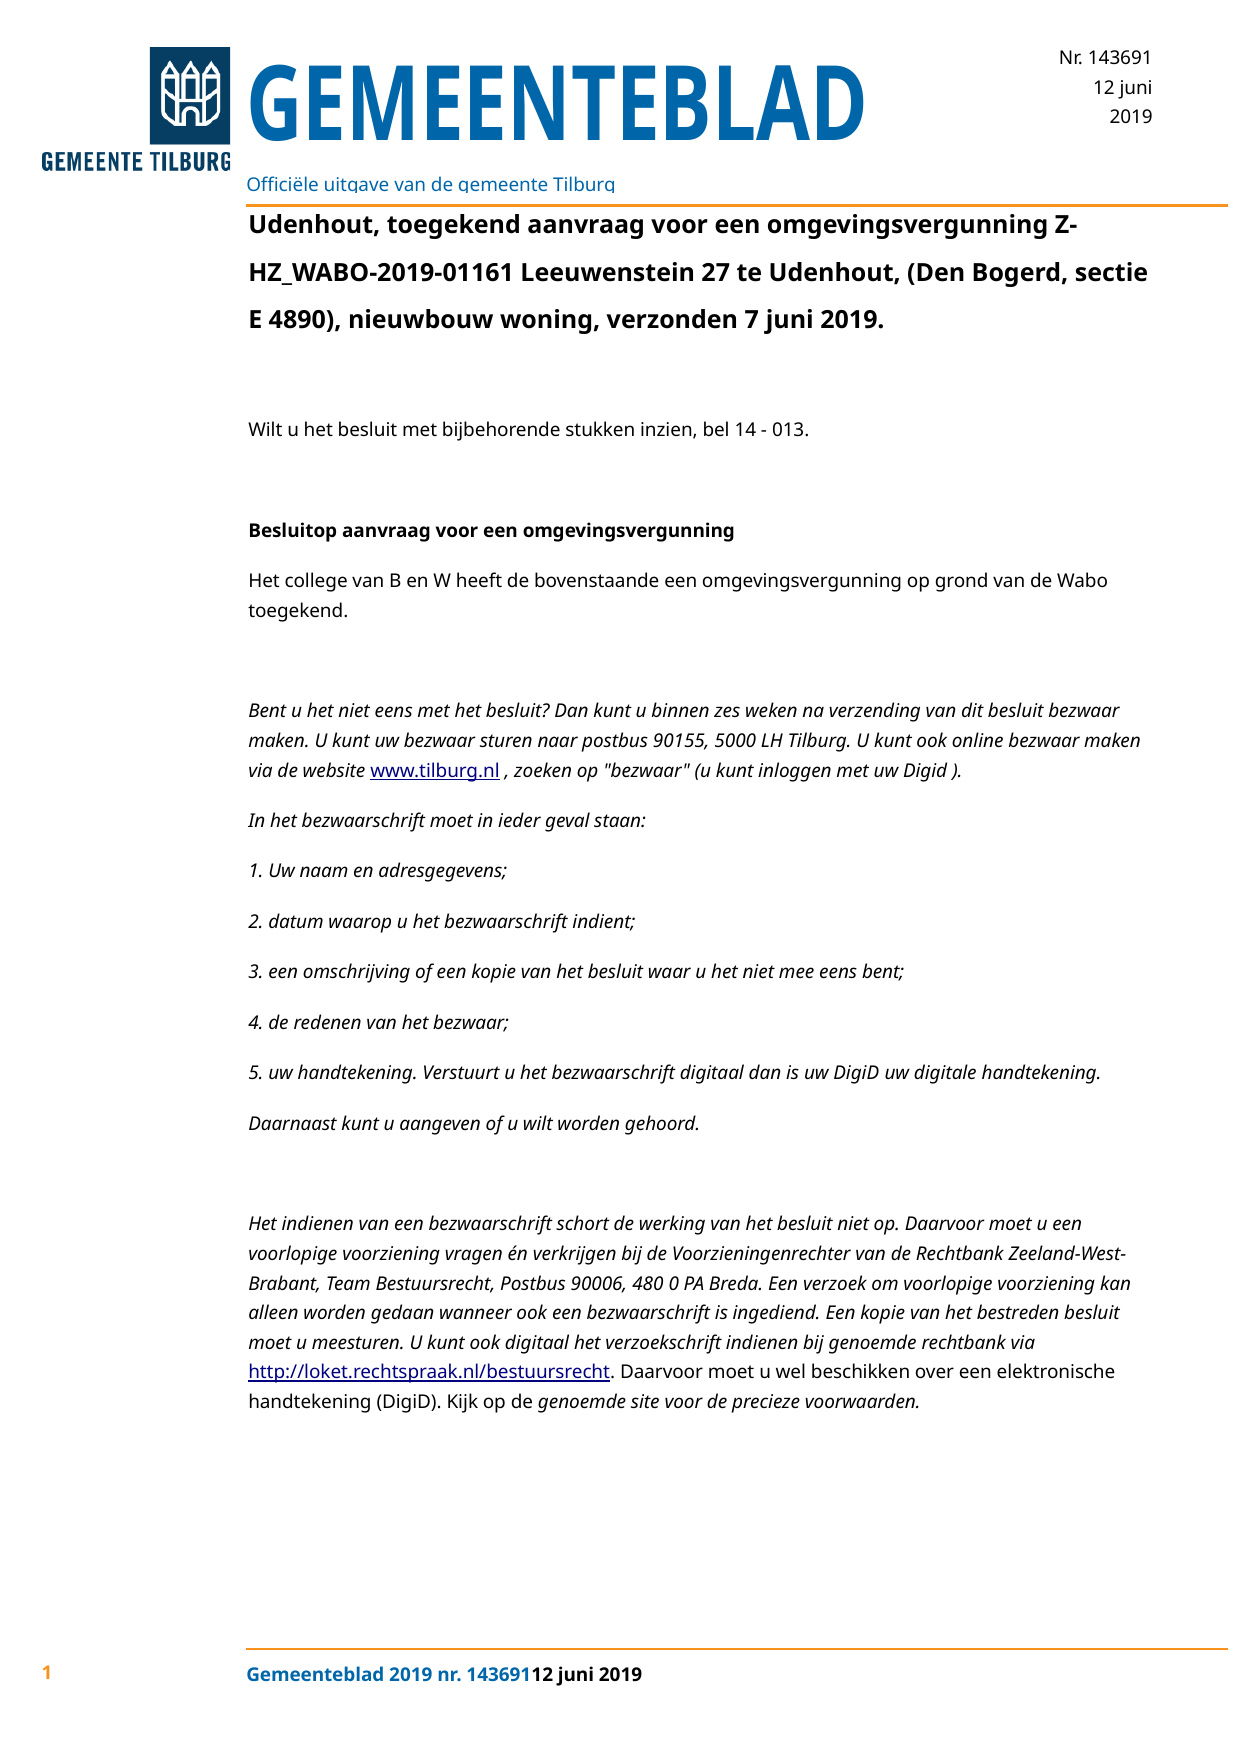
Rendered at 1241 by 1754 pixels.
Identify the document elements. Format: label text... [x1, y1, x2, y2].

picture [41, 47, 231, 172]
text 2. datum waarop u het bezwaarschrift indient; [248, 908, 1152, 934]
text 4. de redenen van het bezwaar; [248, 1009, 1152, 1034]
text Daarnaast kunt u aangeven of u wilt worden gehoord. [248, 1110, 1152, 1135]
text Het indienen van een bezwaarschrift schort de werking van het besluit niet op. Daarvoor moet u een voorlopige voorziening vragen én verkrijgen bij de Voorzieningenrechter van de Rechtbank Zeeland-West-Brabant, Team Bestuursrecht, Postbus 90006, 480 0 PA Breda. Een verzoek om voorlopige voorziening kan alleen worden gedaan wanneer ook een bezwaarschrift is ingediend. Een kopie van het bestreden besluit moet u meesturen. U kunt ook digitaal het verzoekschrift indienen bij genoemde rechtbank via http://loket.rechtspraak.nl/bestuursrecht. Daarvoor moet u wel beschikken over een elektronische handtekening (DigiD). Kijk op de genoemde site voor de precieze voorwaarden. [248, 1211, 1152, 1414]
text Het college van B en W heeft de bovenstaande een omgevingsvergunning op grond van de Wabo toegekend. [248, 567, 1152, 622]
text 1. Uw naam en adresgegevens; [248, 858, 1152, 883]
text Besluitop aanvraag voor een omgevingsvergunning [248, 517, 1152, 542]
text 5. uw handtekening. Verstuurt u het bezwaarschrift digitaal dan is uw DigiD uw digitale handtekening. [248, 1059, 1152, 1085]
text Wilt u het besluit met bijbehorende stukken inzien, bel 14 - 013. [248, 416, 1152, 442]
text Bent u het niet eens met het besluit? Dan kunt u binnen zes weken na verzending van dit besluit bezwaar maken. U kunt uw bezwaar sturen naar postbus 90155, 5000 LH Tilburg. U kunt ook online bezwaar maken via de website www.tilburg.nl , zoeken op "bezwaar" (u kunt inloggen met uw Digid ). [248, 698, 1152, 782]
text 3. een omschrijving of een kopie van het besluit waar u het niet mee eens bent; [248, 958, 1152, 984]
text Udenhout, toegekend aanvraag voor een omgevingsvergunning Z-HZ_WABO-2019-01161 Leeuwenstein 27 te Udenhout, (Den Bogerd, sectie E 4890), nieuwbouw woning, verzonden 7 juni 2019. [248, 207, 1152, 336]
text In het bezwaarschrift moet in ieder geval staan: [248, 807, 1152, 833]
